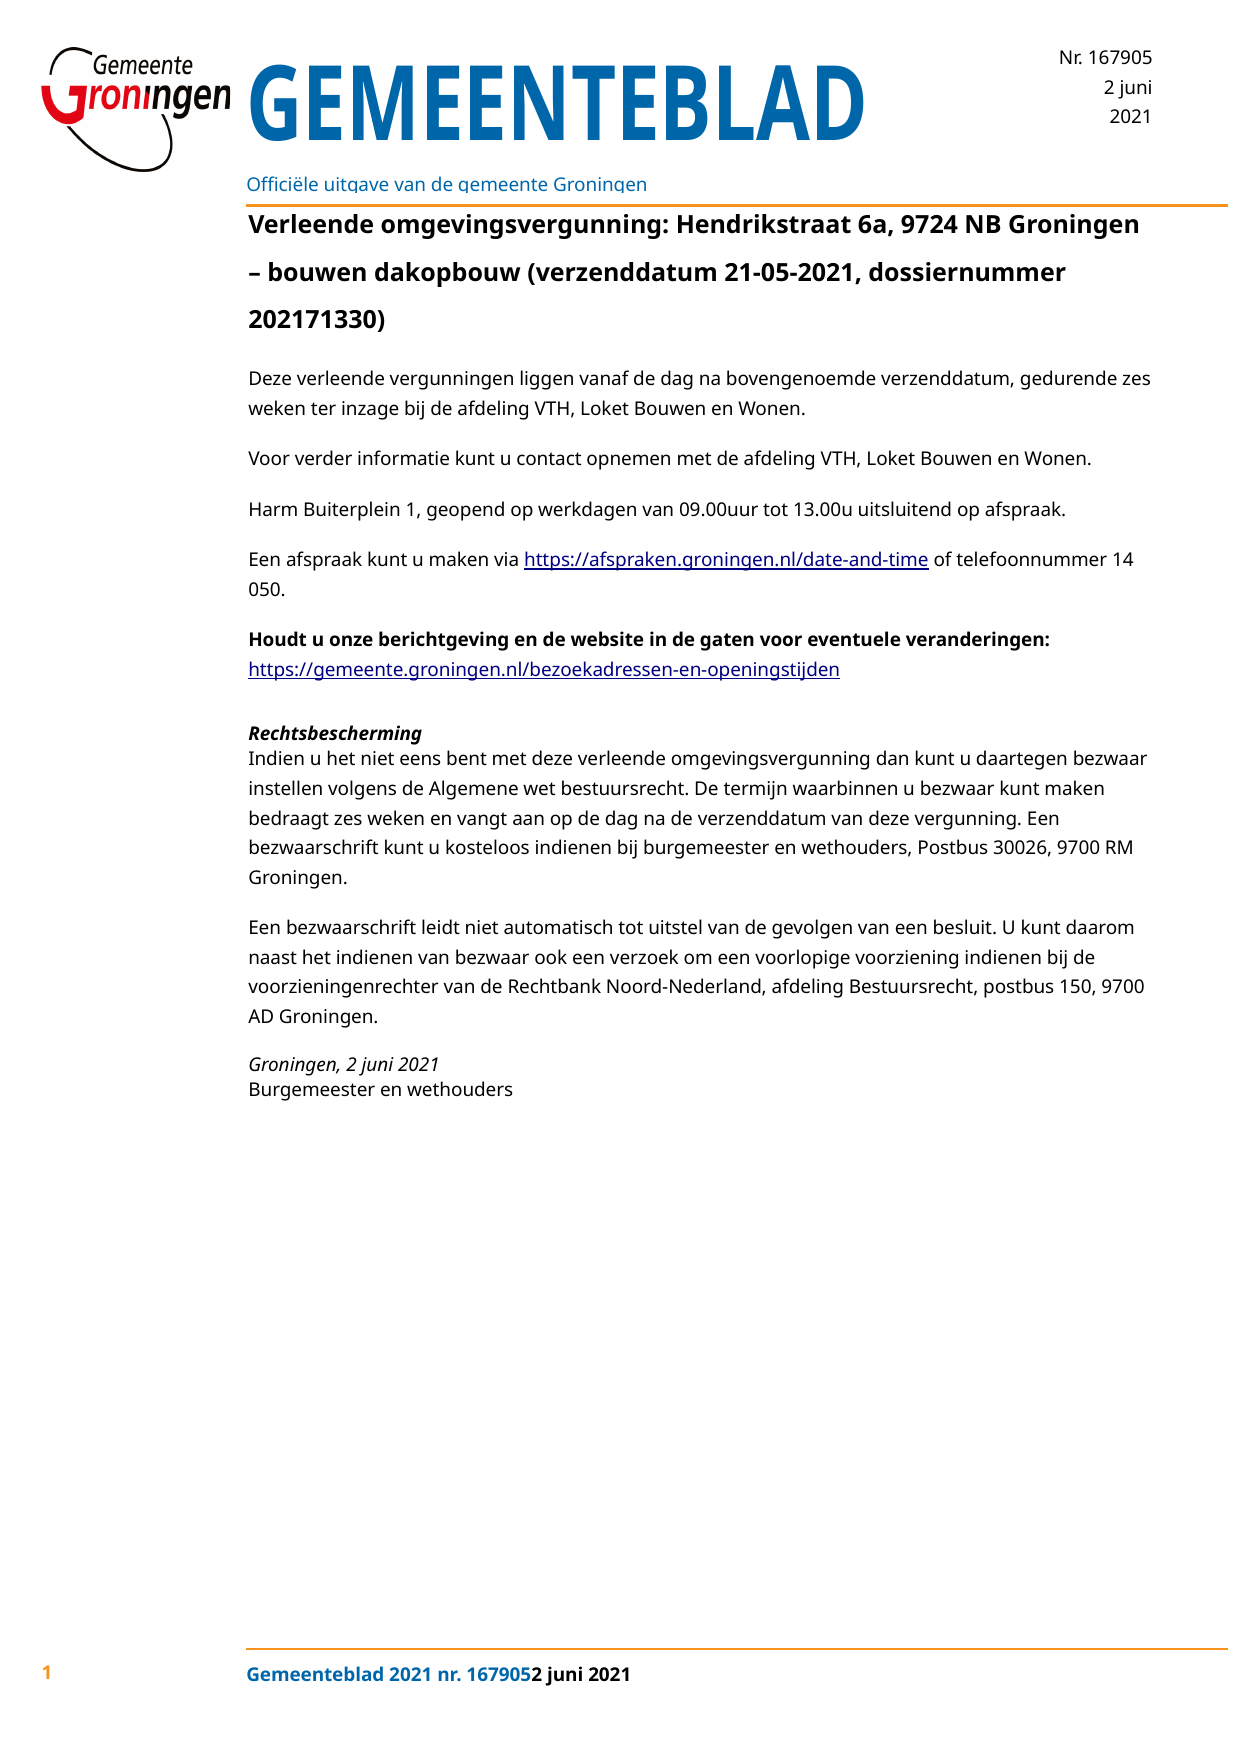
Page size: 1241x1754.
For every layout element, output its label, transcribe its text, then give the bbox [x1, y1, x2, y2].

text Een bezwaarschrift leidt niet automatisch tot uitstel van de gevolgen van een besluit. U kunt daarom naast het indienen van bezwaar ook een verzoek om een voorlopige voorziening indienen bij de voorzieningenrechter van de Rechtbank Noord-Nederland, afdeling Bestuursrecht, postbus 150, 9700 AD Groningen. [248, 914, 1152, 1029]
text Groningen, 2 juni 2021 [248, 1051, 1152, 1077]
text Indien u het niet eens bent met deze verleende omgevingsvergunning dan kunt u daartegen bezwaar instellen volgens de Algemene wet bestuursrecht. De termijn waarbinnen u bezwaar kunt maken bedraagt zes weken en vangt aan op de dag na de verzenddatum van deze vergunning. Een bezwaarschrift kunt u kosteloos indienen bij burgemeester en wethouders, Postbus 30026, 9700 RM Groningen. [248, 746, 1152, 890]
picture [41, 47, 231, 172]
text Voor verder informatie kunt u contact opnemen met de afdeling VTH, Loket Bouwen en Wonen. [248, 446, 1152, 471]
text Burgemeester en wethouders [248, 1077, 1152, 1102]
text Harm Buiterplein 1, geopend op werkdagen van 09.00uur tot 13.00u uitsluitend op afspraak. [248, 496, 1152, 522]
text Houdt u onze berichtgeving en de website in de gaten voor eventuele veranderingen: https://gemeente.groningen.nl/bezoekadressen-en-openingstijden [248, 626, 1152, 682]
text Een afspraak kunt u maken via https://afspraken.groningen.nl/date-and-time of telefoonnummer 14 050. [248, 546, 1152, 602]
text Rechtsbescherming [248, 720, 1152, 746]
text Verleende omgevingsvergunning: Hendrikstraat 6a, 9724 NB Groningen – bouwen dakopbouw (verzenddatum 21-05-2021, dossiernummer 202171330) [248, 207, 1152, 336]
text Deze verleende vergunningen liggen vanaf de dag na bovengenoemde verzenddatum, gedurende zes weken ter inzage bij de afdeling VTH, Loket Bouwen en Wonen. [248, 366, 1152, 421]
